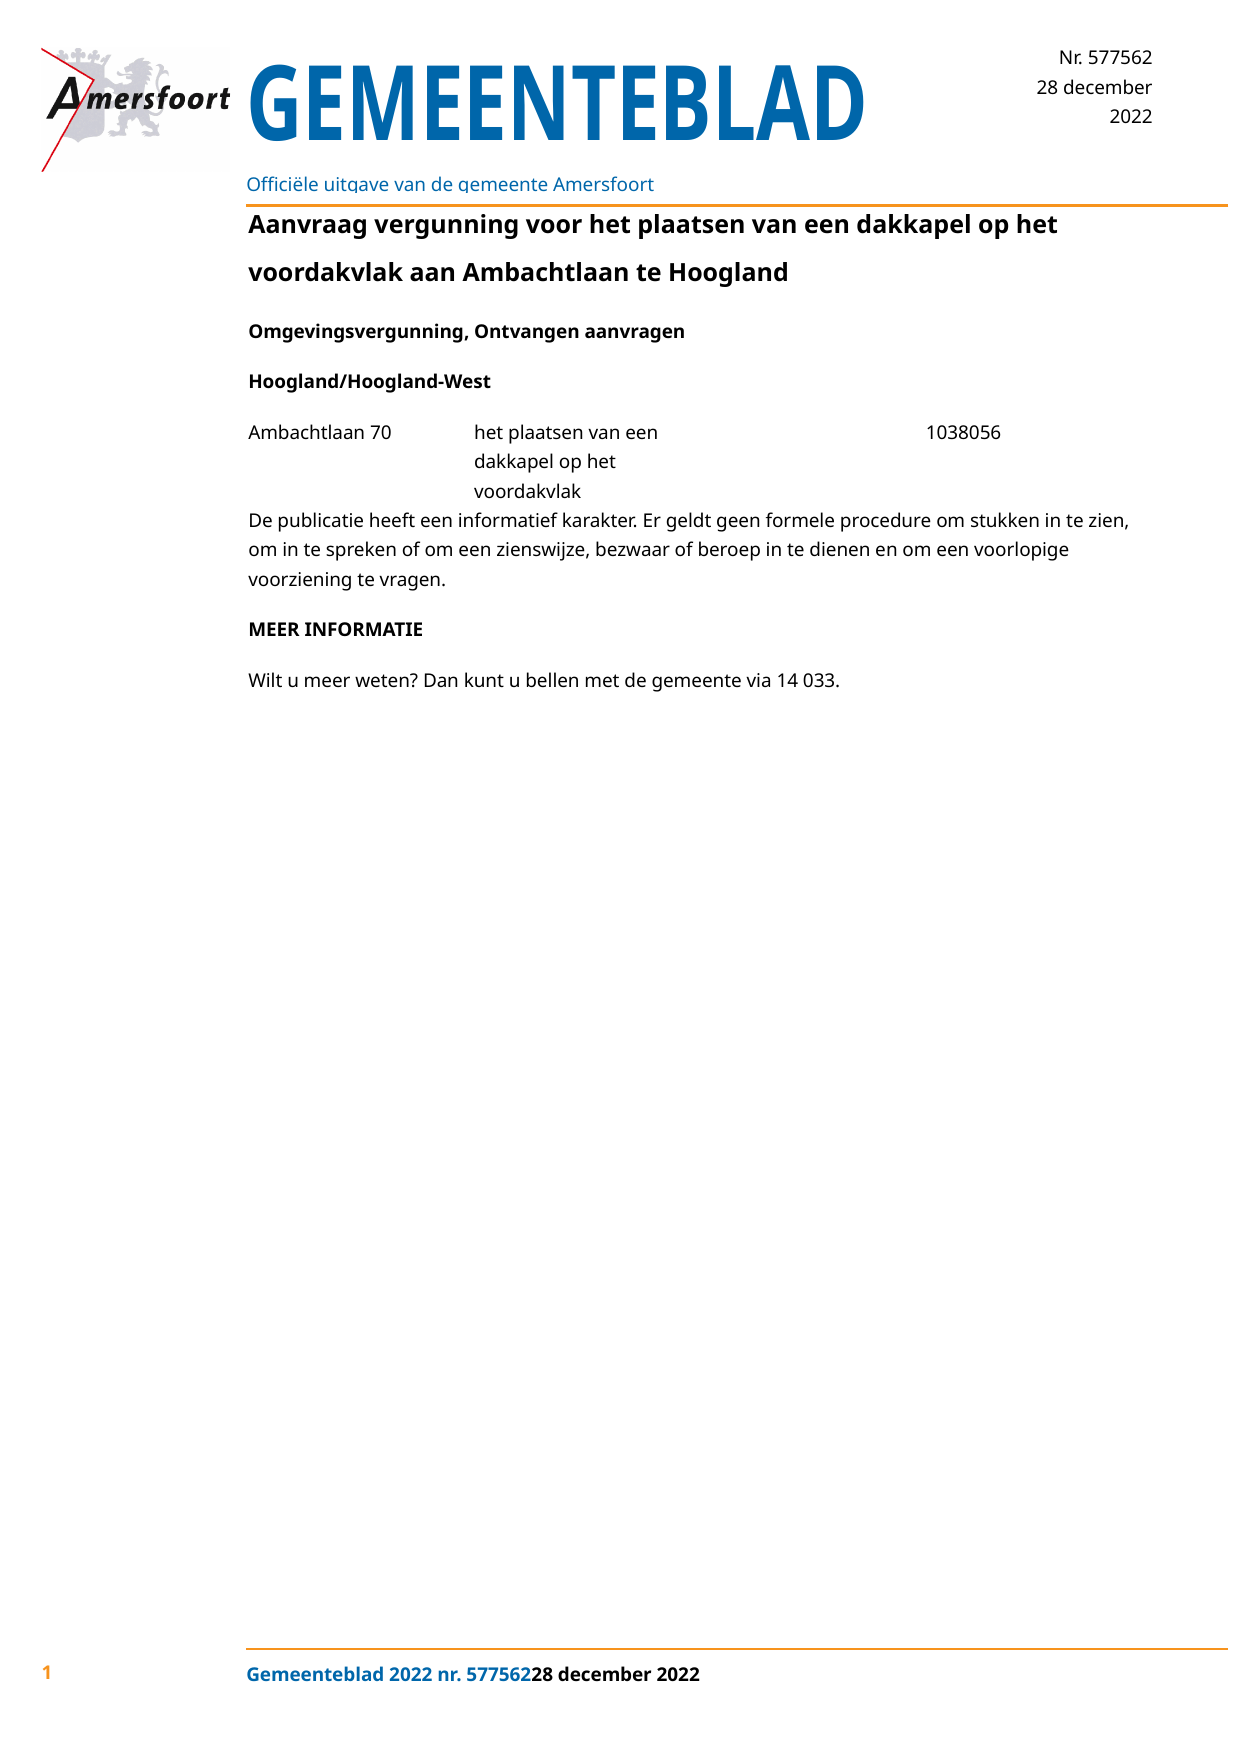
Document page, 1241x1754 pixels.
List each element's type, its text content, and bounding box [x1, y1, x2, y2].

text MEER INFORMATIE [248, 617, 1152, 642]
text Aanvraag vergunning voor het plaatsen van een dakkapel op het voordakvlak aan Ambachtlaan te Hoogland [248, 207, 1152, 288]
table_header [700, 419, 926, 504]
table_header 1038056 [926, 419, 1152, 504]
text Hoogland/Hoogland-West [248, 368, 1152, 394]
picture [41, 47, 231, 172]
table_header het plaatsen van een dakkapel op het voordakvlak [474, 419, 700, 504]
text Wilt u meer weten? Dan kunt u bellen met de gemeente via 14 033. [248, 667, 1152, 693]
text De publicatie heeft een informatief karakter. Er geldt geen formele procedure om stukken in te zien, om in te spreken of om een zienswijze, bezwaar of beroep in te dienen en om een voorlopige voorziening te vragen. [248, 507, 1152, 592]
text Omgevingsvergunning, Ontvangen aanvragen [248, 318, 1152, 344]
table_header Ambachtlaan 70 [248, 419, 474, 504]
